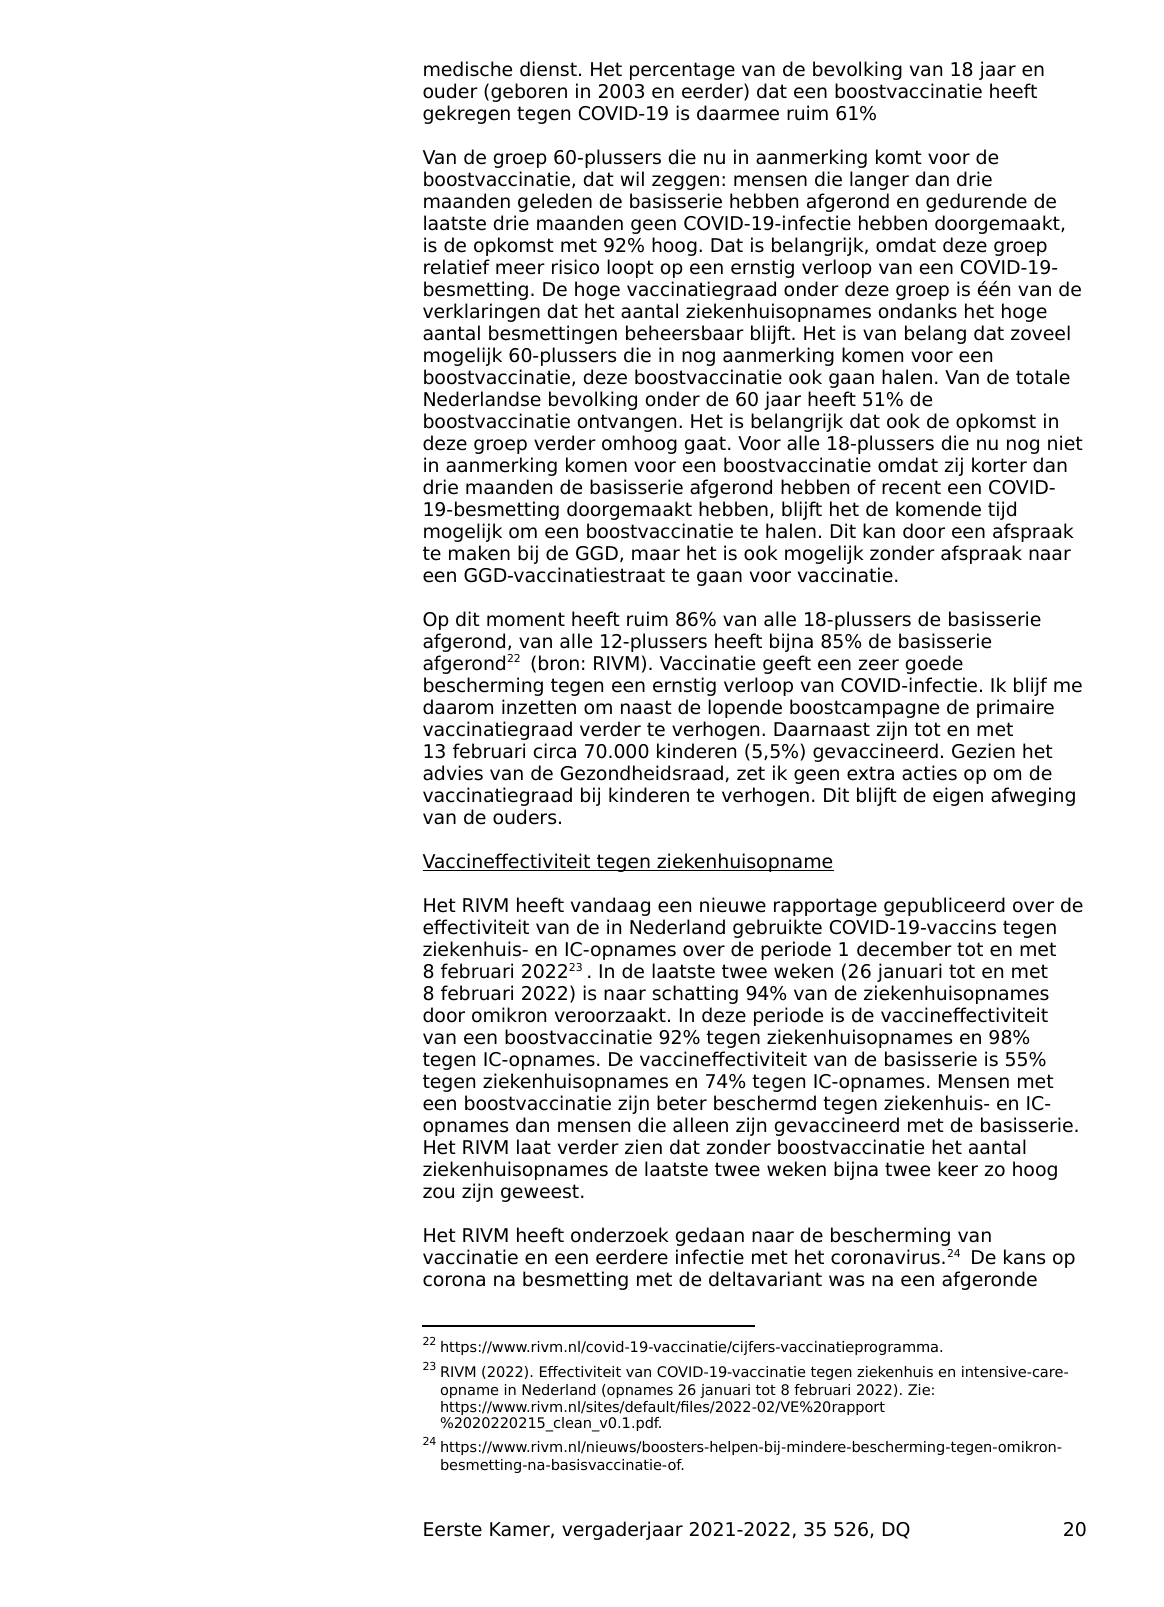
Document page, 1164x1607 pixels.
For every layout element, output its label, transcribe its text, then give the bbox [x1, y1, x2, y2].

text Het RIVM heeft onderzoek gedaan naar de bescherming van vaccinatie en een eerdere infectie met het coronavirus. De kans op corona na besmetting met de deltavariant was na een afgeronde [422, 1225, 1087, 1291]
text https://www.rivm.nl/nieuws/boosters-helpen-bij-mindere-bescherming-tegen-omikron-besmetting-na-basisvaccinatie-of. [422, 1435, 1087, 1474]
text Van de groep 60-plussers die nu in aanmerking komt voor de boostvaccinatie, dat wil zeggen: mensen die langer dan drie maanden geleden de basisserie hebben afgerond en gedurende de laatste drie maanden geen COVID-19-infectie hebben doorgemaakt, is de opkomst met 92% hoog. Dat is belangrijk, omdat deze groep relatief meer risico loopt op een ernstig verloop van een COVID-19-besmetting. De hoge vaccinatiegraad onder deze groep is één van de verklaringen dat het aantal ziekenhuisopnames ondanks het hoge aantal besmettingen beheersbaar blijft. Het is van belang dat zoveel mogelijk 60-plussers die in nog aanmerking komen voor een boostvaccinatie, deze boostvaccinatie ook gaan halen. Van de totale Nederlandse bevolking onder de 60 jaar heeft 51% de boostvaccinatie ontvangen. Het is belangrijk dat ook de opkomst in deze groep verder omhoog gaat. Voor alle 18-plussers die nu nog niet in aanmerking komen voor een boostvaccinatie omdat zij korter dan drie maanden de basisserie afgerond hebben of recent een COVID-19-besmetting doorgemaakt hebben, blijft het de komende tijd mogelijk om een boostvaccinatie te halen. Dit kan door een afspraak te maken bij de GGD, maar het is ook mogelijk zonder afspraak naar een GGD-vaccinatiestraat te gaan voor vaccinatie. [422, 147, 1087, 587]
text Het RIVM heeft vandaag een nieuwe rapportage gepubliceerd over de effectiviteit van de in Nederland gebruikte COVID-19-vaccins tegen ziekenhuis- en IC-opnames over de periode 1 december tot en met 8 februari 2022. In de laatste twee weken (26 januari tot en met 8 februari 2022) is naar schatting 94% van de ziekenhuisopnames door omikron veroorzaakt. In deze periode is de vaccineffectiviteit van een boostvaccinatie 92% tegen ziekenhuisopnames en 98% tegen IC-opnames. De vaccineffectiviteit van de basisserie is 55% tegen ziekenhuisopnames en 74% tegen IC-opnames. Mensen met een boostvaccinatie zijn beter beschermd tegen ziekenhuis- en IC-opnames dan mensen die alleen zijn gevaccineerd met de basisserie. Het RIVM laat verder zien dat zonder boostvaccinatie het aantal ziekenhuisopnames de laatste twee weken bijna twee keer zo hoog zou zijn geweest. [422, 895, 1087, 1203]
subtitle Vaccineffectiviteit tegen ziekenhuisopname [422, 851, 1087, 873]
text https://www.rivm.nl/covid-19-vaccinatie/cijfers-vaccinatieprogramma. [422, 1335, 1087, 1357]
text RIVM (2022). Effectiviteit van COVID-19-vaccinatie tegen ziekenhuis en intensive-care-opname in Nederland (opnames 26 januari tot 8 februari 2022). Zie: https://www.rivm.nl/sites/default/files/2022-02/VE%20rapport%2020220215_clean_v0.1.pdf. [422, 1360, 1087, 1432]
text medische dienst. Het percentage van de bevolking van 18 jaar en ouder (geboren in 2003 en eerder) dat een boostvaccinatie heeft gekregen tegen COVID-19 is daarmee ruim 61% [422, 59, 1087, 125]
text Op dit moment heeft ruim 86% van alle 18-plussers de basisserie afgerond, van alle 12-plussers heeft bijna 85% de basisserie afgerond (bron: RIVM). Vaccinatie geeft een zeer goede bescherming tegen een ernstig verloop van COVID-infectie. Ik blijf me daarom inzetten om naast de lopende boostcampagne de primaire vaccinatiegraad verder te verhogen. Daarnaast zijn tot en met 13 februari circa 70.000 kinderen (5,5%) gevaccineerd. Gezien het advies van de Gezondheidsraad, zet ik geen extra acties op om de vaccinatiegraad bij kinderen te verhogen. Dit blijft de eigen afweging van de ouders. [422, 609, 1087, 829]
